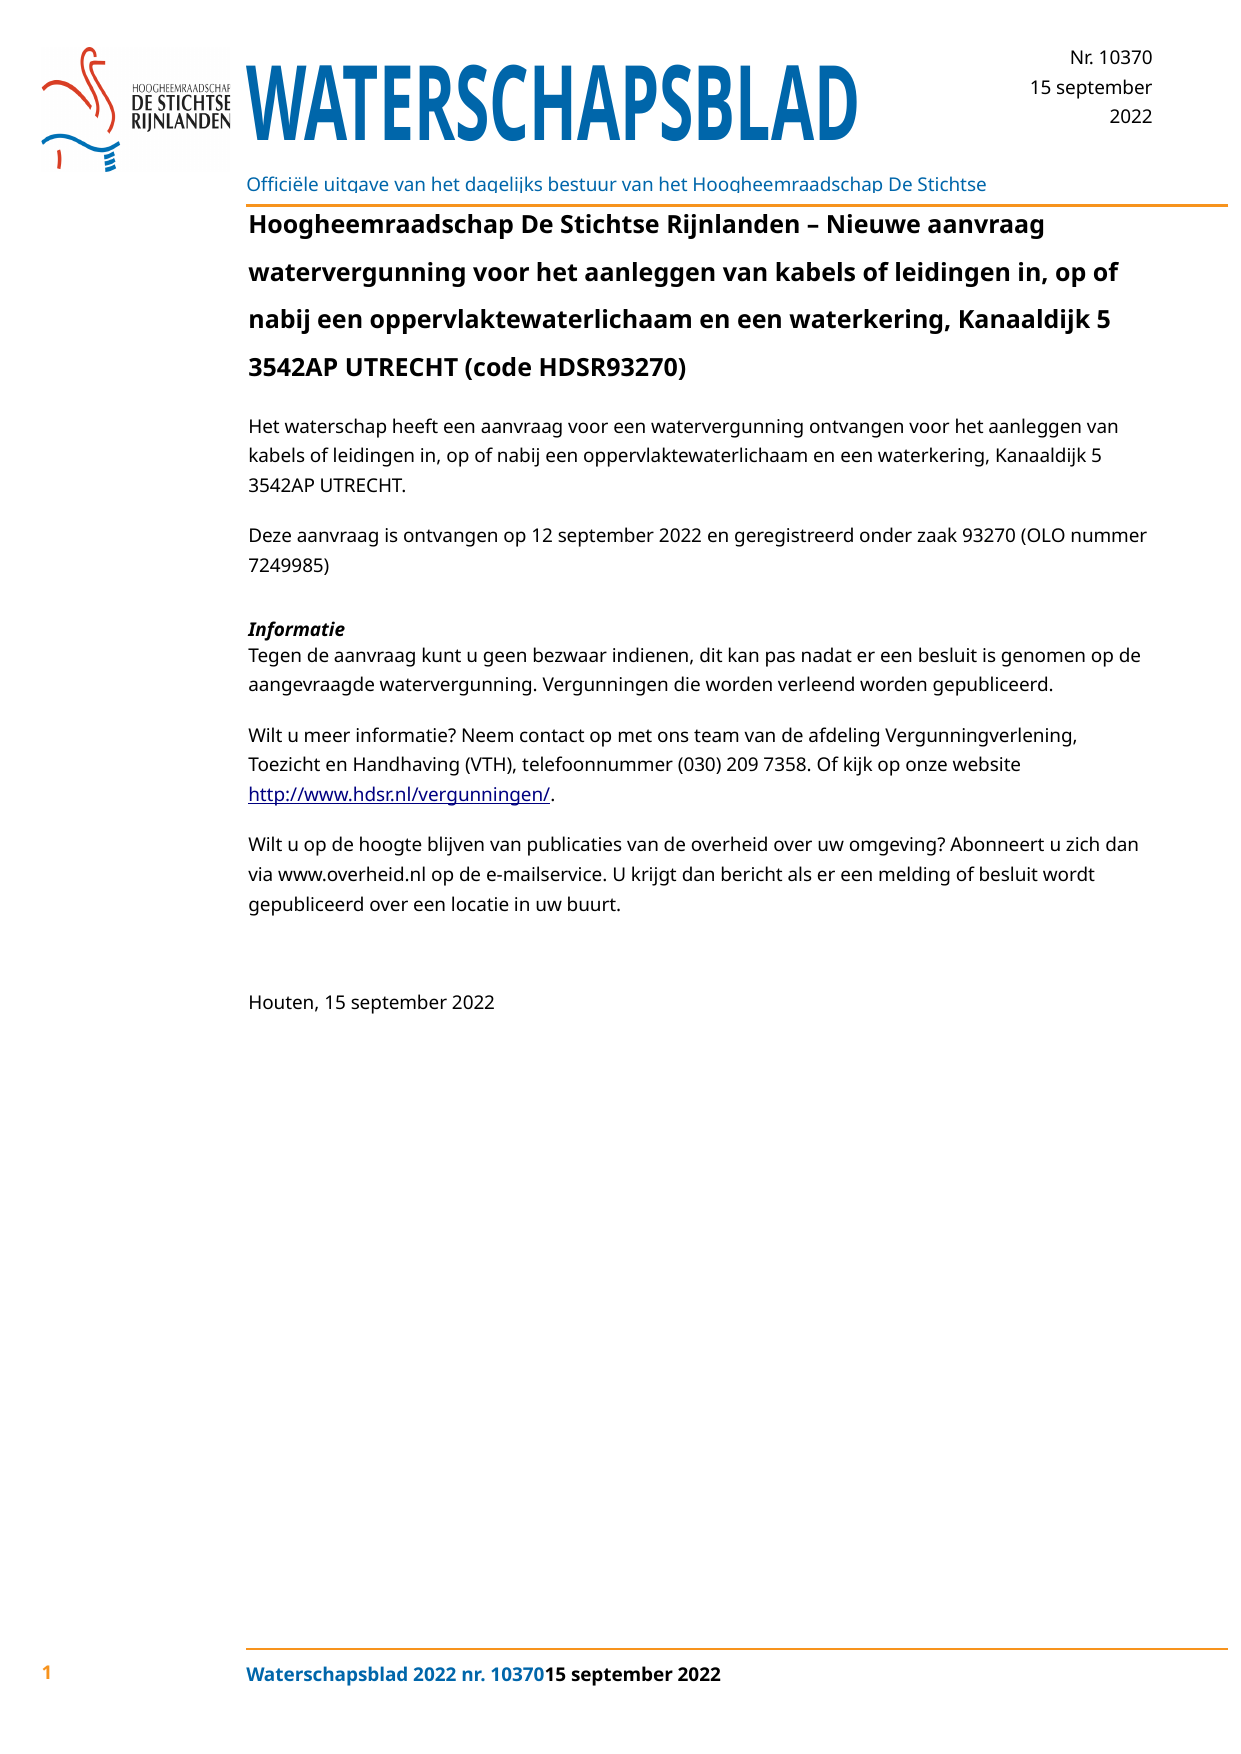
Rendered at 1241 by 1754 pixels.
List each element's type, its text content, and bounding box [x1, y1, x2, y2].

text Informatie [248, 616, 1152, 642]
text Deze aanvraag is ontvangen op 12 september 2022 en geregistreerd onder zaak 93270 (OLO nummer 7249985) [248, 523, 1152, 578]
text Hoogheemraadschap De Stichtse Rijnlanden – Nieuwe aanvraag watervergunning voor het aanleggen van kabels of leidingen in, op of nabij een oppervlaktewaterlichaam en een waterkering, Kanaaldijk 5 3542AP UTRECHT (code HDSR93270) [248, 207, 1152, 384]
text Tegen de aanvraag kunt u geen bezwaar indienen, dit kan pas nadat er een besluit is genomen op de aangevraagde watervergunning. Vergunningen die worden verleend worden gepubliceerd. [248, 642, 1152, 697]
text Het waterschap heeft een aanvraag voor een watervergunning ontvangen voor het aanleggen van kabels of leidingen in, op of nabij een oppervlaktewaterlichaam en een waterkering, Kanaaldijk 5 3542AP UTRECHT. [248, 413, 1152, 498]
text Wilt u op de hoogte blijven van publicaties van de overheid over uw omgeving? Abonneert u zich dan via www.overheid.nl op de e-mailservice. U krijgt dan bericht als er een melding of besluit wordt gepubliceerd over een locatie in uw buurt. [248, 832, 1152, 916]
text Houten, 15 september 2022 [248, 989, 1152, 1015]
picture [41, 47, 231, 172]
text Wilt u meer informatie? Neem contact op met ons team van de afdeling Vergunningverlening, Toezicht en Handhaving (VTH), telefoonnummer (030) 209 7358. Of kijk op onze website http://www.hdsr.nl/vergunningen/. [248, 722, 1152, 807]
